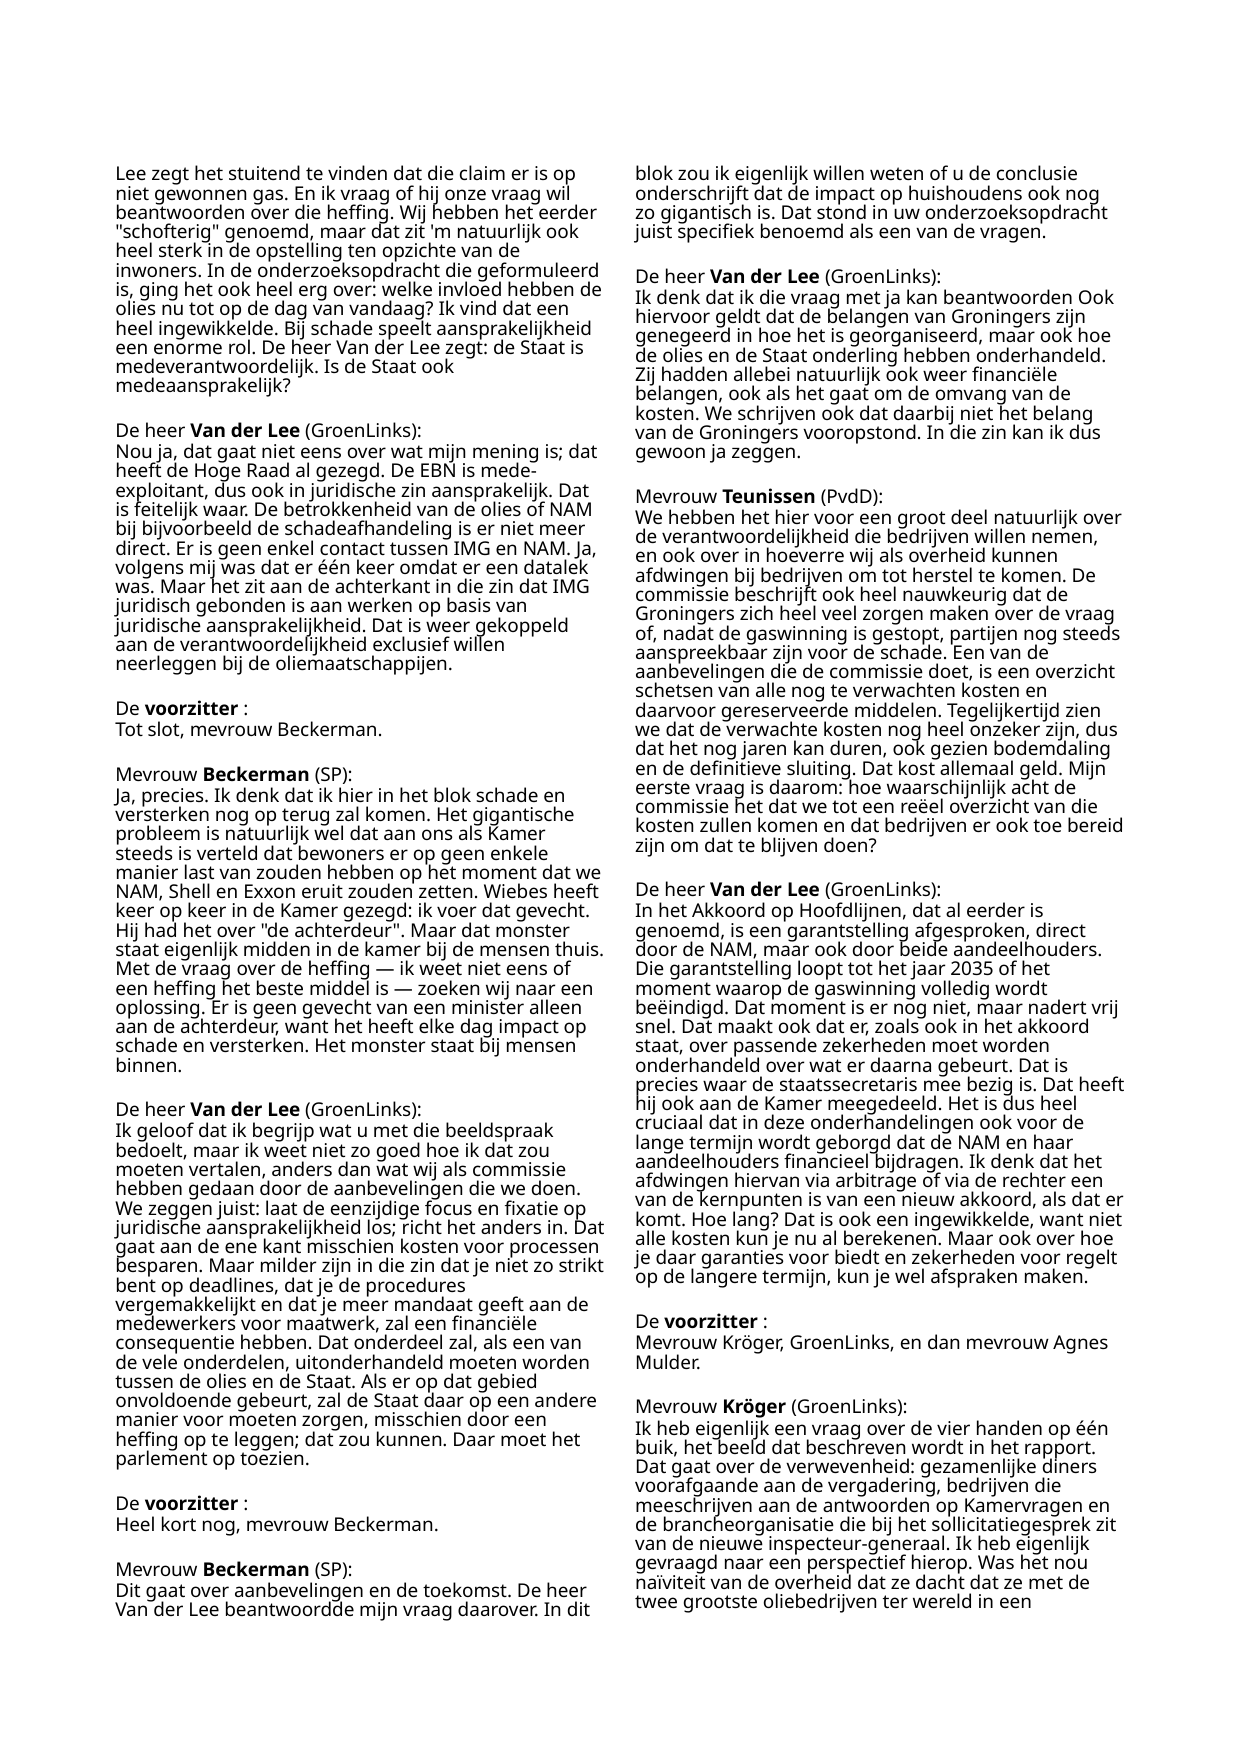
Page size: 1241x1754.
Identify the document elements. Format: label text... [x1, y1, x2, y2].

text Tot slot, mevrouw Beckerman. [115, 721, 605, 740]
text Lee zegt het stuitend te vinden dat die claim er is op niet gewonnen gas. En ik vraag of hij onze vraag wil beantwoorden over die heffing. Wij hebben het eerder "schofterig" genoemd, maar dat zit 'm natuurlijk ook heel sterk in de opstelling ten opzichte van de inwoners. In de onderzoeksopdracht die geformuleerd is, ging het ook heel erg over: welke invloed hebben de olies nu tot op de dag van vandaag? Ik vind dat een heel ingewikkelde. Bij schade speelt aansprakelijkheid een enorme rol. De heer Van der Lee zegt: de Staat is medeverantwoordelijk. Is de Staat ook medeaansprakelijk? [115, 165, 605, 397]
text Heel kort nog, mevrouw Beckerman. [115, 1516, 605, 1535]
text Mevrouw Kröger, GroenLinks, en dan mevrouw Agnes Mulder. [635, 1334, 1125, 1373]
text De voorzitter : [115, 1490, 605, 1516]
text De heer Van der Lee (GroenLinks): [635, 263, 1125, 289]
text Mevrouw Kröger (GroenLinks): [635, 1394, 1125, 1419]
text In het Akkoord op Hoofdlijnen, dat al eerder is genoemd, is een garantstelling afgesproken, direct door de NAM, maar ook door beide aandeelhouders. Die garantstelling loopt tot het jaar 2035 of het moment waarop de gaswinning volledig wordt beëindigd. Dat moment is er nog niet, maar nadert vrij snel. Dat maakt ook dat er, zoals ook in het akkoord staat, over passende zekerheden moet worden onderhandeld over wat er daarna gebeurt. Dat is precies waar de staatssecretaris mee bezig is. Dat heeft hij ook aan de Kamer meegedeeld. Het is dus heel cruciaal dat in deze onderhandelingen ook voor de lange termijn wordt geborgd dat de NAM en haar aandeelhouders financieel bijdragen. Ik denk dat het afdwingen hiervan via arbitrage of via de rechter een van de kernpunten is van een nieuw akkoord, als dat er komt. Hoe lang? Dat is ook een ingewikkelde, want niet alle kosten kun je nu al berekenen. Maar ook over hoe je daar garanties voor biedt en zekerheden voor regelt op de langere termijn, kun je wel afspraken maken. [635, 902, 1125, 1288]
text Ik denk dat ik die vraag met ja kan beantwoorden Ook hiervoor geldt dat de belangen van Groningers zijn genegeerd in hoe het is georganiseerd, maar ook hoe de olies en de Staat onderling hebben onderhandeld. Zij hadden allebei natuurlijk ook weer financiële belangen, ook als het gaat om de omvang van de kosten. We schrijven ook dat daarbij niet het belang van de Groningers vooropstond. In die zin kan ik dus gewoon ja zeggen. [635, 289, 1125, 462]
text Dit gaat over aanbevelingen en de toekomst. De heer Van der Lee beantwoordde mijn vraag daarover. In dit [115, 1582, 605, 1620]
text Ja, precies. Ik denk dat ik hier in het blok schade en versterken nog op terug zal komen. Het gigantische probleem is natuurlijk wel dat aan ons als Kamer steeds is verteld dat bewoners er op geen enkele manier last van zouden hebben op het moment dat we NAM, Shell en Exxon eruit zouden zetten. Wiebes heeft keer op keer in de Kamer gezegd: ik voer dat gevecht. Hij had het over "de achterdeur". Maar dat monster staat eigenlijk midden in de kamer bij de mensen thuis. Met de vraag over de heffing — ik weet niet eens of een heffing het beste middel is — zoeken wij naar een oplossing. Er is geen gevecht van een minister alleen aan de achterdeur, want het heeft elke dag impact op schade en versterken. Het monster staat bij mensen binnen. [115, 787, 605, 1076]
text De voorzitter : [115, 695, 605, 721]
text De voorzitter : [635, 1309, 1125, 1334]
text blok zou ik eigenlijk willen weten of u de conclusie onderschrijft dat de impact op huishoudens ook nog zo gigantisch is. Dat stond in uw onderzoeksopdracht juist specifiek benoemd als een van de vragen. [635, 165, 1125, 242]
text Mevrouw Beckerman (SP): [115, 1556, 605, 1582]
text Ik geloof dat ik begrijp wat u met die beeldspraak bedoelt, maar ik weet niet zo goed hoe ik dat zou moeten vertalen, anders dan wat wij als commissie hebben gedaan door de aanbevelingen die we doen. We zeggen juist: laat de eenzijdige focus en fixatie op juridische aansprakelijkheid los; richt het anders in. Dat gaat aan de ene kant misschien kosten voor processen besparen. Maar milder zijn in die zin dat je niet zo strikt bent op deadlines, dat je de procedures vergemakkelijkt en dat je meer mandaat geeft aan de medewerkers voor maatwerk, zal een financiële consequentie hebben. Dat onderdeel zal, als een van de vele onderdelen, uitonderhandeld moeten worden tussen de olies en de Staat. Als er op dat gebied onvoldoende gebeurt, zal de Staat daar op een andere manier voor moeten zorgen, misschien door een heffing op te leggen; dat zou kunnen. Daar moet het parlement op toezien. [115, 1122, 605, 1469]
text Mevrouw Teunissen (PvdD): [635, 483, 1125, 509]
text Nou ja, dat gaat niet eens over wat mijn mening is; dat heeft de Hoge Raad al gezegd. De EBN is mede-exploitant, dus ook in juridische zin aansprakelijk. Dat is feitelijk waar. De betrokkenheid van de olies of NAM bij bijvoorbeeld de schadeafhandeling is er niet meer direct. Er is geen enkel contact tussen IMG en NAM. Ja, volgens mij was dat er één keer omdat er een datalek was. Maar het zit aan de achterkant in die zin dat IMG juridisch gebonden is aan werken op basis van juridische aansprakelijkheid. Dat is weer gekoppeld aan de verantwoordelijkheid exclusief willen neerleggen bij de oliemaatschappijen. [115, 443, 605, 674]
text Ik heb eigenlijk een vraag over de vier handen op één buik, het beeld dat beschreven wordt in het rapport. Dat gaat over de verwevenheid: gezamenlijke diners voorafgaande aan de vergadering, bedrijven die meeschrijven aan de antwoorden op Kamervragen en de brancheorganisatie die bij het sollicitatiegesprek zit van de nieuwe inspecteur-generaal. Ik heb eigenlijk gevraagd naar een perspectief hierop. Was het nou naïviteit van de overheid dat ze dacht dat ze met de twee grootste oliebedrijven ter wereld in een [635, 1419, 1125, 1612]
text Mevrouw Beckerman (SP): [115, 761, 605, 787]
text We hebben het hier voor een groot deel natuurlijk over de verantwoordelijkheid die bedrijven willen nemen, en ook over in hoeverre wij als overheid kunnen afdwingen bij bedrijven om tot herstel te komen. De commissie beschrijft ook heel nauwkeurig dat de Groningers zich heel veel zorgen maken over de vraag of, nadat de gaswinning is gestopt, partijen nog steeds aanspreekbaar zijn voor de schade. Een van de aanbevelingen die de commissie doet, is een overzicht schetsen van alle nog te verwachten kosten en daarvoor gereserveerde middelen. Tegelijkertijd zien we dat de verwachte kosten nog heel onzeker zijn, dus dat het nog jaren kan duren, ook gezien bodemdaling en de definitieve sluiting. Dat kost allemaal geld. Mijn eerste vraag is daarom: hoe waarschijnlijk acht de commissie het dat we tot een reëel overzicht van die kosten zullen komen en dat bedrijven er ook toe bereid zijn om dat te blijven doen? [635, 509, 1125, 856]
text De heer Van der Lee (GroenLinks): [115, 1097, 605, 1122]
text De heer Van der Lee (GroenLinks): [635, 877, 1125, 902]
text De heer Van der Lee (GroenLinks): [115, 417, 605, 443]
